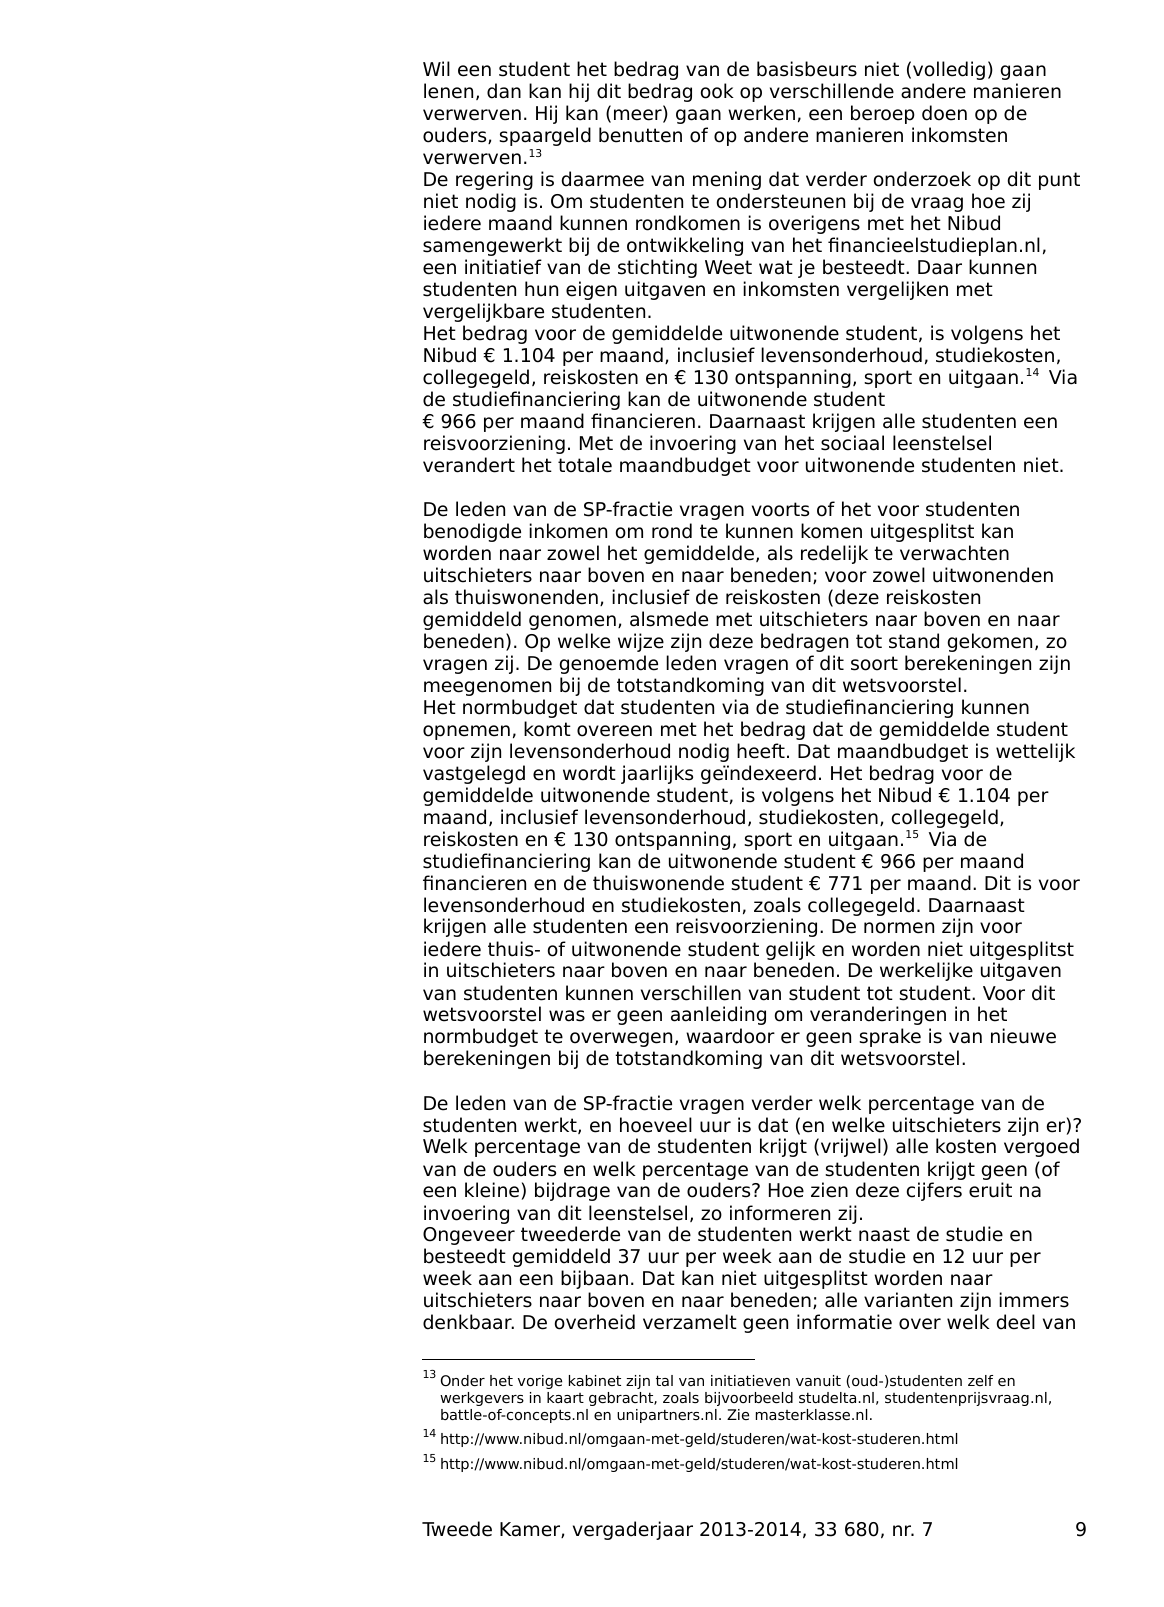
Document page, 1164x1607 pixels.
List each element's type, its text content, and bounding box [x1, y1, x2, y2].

text De leden van de SP-fractie vragen voorts of het voor studenten benodigde inkomen om rond te kunnen komen uitgesplitst kan worden naar zowel het gemiddelde, als redelijk te verwachten uitschieters naar boven en naar beneden; voor zowel uitwonenden als thuiswonenden, inclusief de reiskosten (deze reiskosten gemiddeld genomen, alsmede met uitschieters naar boven en naar beneden). Op welke wijze zijn deze bedragen tot stand gekomen, zo vragen zij. De genoemde leden vragen of dit soort berekeningen zijn meegenomen bij de totstandkoming van dit wetsvoorstel. [422, 499, 1087, 697]
text Ongeveer tweederde van de studenten werkt naast de studie en besteedt gemiddeld 37 uur per week aan de studie en 12 uur per week aan een bijbaan. Dat kan niet uitgesplitst worden naar uitschieters naar boven en naar beneden; alle varianten zijn immers denkbaar. De overheid verzamelt geen informatie over welk deel van [422, 1224, 1087, 1334]
text http://www.nibud.nl/omgaan-met-geld/studeren/wat-kost-studeren.html [422, 1452, 1087, 1474]
text € 966 per maand financieren. Daarnaast krijgen alle studenten een reisvoorziening. Met de invoering van het sociaal leenstelsel verandert het totale maandbudget voor uitwonende studenten niet. [422, 411, 1087, 477]
text Het bedrag voor de gemiddelde uitwonende student, is volgens het Nibud € 1.104 per maand, inclusief levensonderhoud, studiekosten, collegegeld, reiskosten en € 130 ontspanning, sport en uitgaan. Via de studiefinanciering kan de uitwonende student [422, 323, 1087, 411]
text Wil een student het bedrag van de basisbeurs niet (volledig) gaan lenen, dan kan hij dit bedrag ook op verschillende andere manieren verwerven. Hij kan (meer) gaan werken, een beroep doen op de ouders, spaargeld benutten of op andere manieren inkomsten verwerven. [422, 59, 1087, 169]
text Onder het vorige kabinet zijn tal van initiatieven vanuit (oud-)studenten zelf en werkgevers in kaart gebracht, zoals bijvoorbeeld studelta.nl, studentenprijsvraag.nl, battle-of-concepts.nl en unipartners.nl. Zie masterklasse.nl. [422, 1368, 1087, 1424]
text http://www.nibud.nl/omgaan-met-geld/studeren/wat-kost-studeren.html [422, 1427, 1087, 1449]
text Het normbudget dat studenten via de studiefinanciering kunnen opnemen, komt overeen met het bedrag dat de gemiddelde student voor zijn levensonderhoud nodig heeft. Dat maandbudget is wettelijk vastgelegd en wordt jaarlijks geïndexeerd. Het bedrag voor de gemiddelde uitwonende student, is volgens het Nibud € 1.104 per maand, inclusief levensonderhoud, studiekosten, collegegeld, reiskosten en € 130 ontspanning, sport en uitgaan. Via de studiefinanciering kan de uitwonende student € 966 per maand financieren en de thuiswonende student € 771 per maand. Dit is voor levensonderhoud en studiekosten, zoals collegegeld. Daarnaast krijgen alle studenten een reisvoorziening. De normen zijn voor iedere thuis- of uitwonende student gelijk en worden niet uitgesplitst in uitschieters naar boven en naar beneden. De werkelijke uitgaven van studenten kunnen verschillen van student tot student. Voor dit wetsvoorstel was er geen aanleiding om veranderingen in het normbudget te overwegen, waardoor er geen sprake is van nieuwe berekeningen bij de totstandkoming van dit wetsvoorstel. [422, 697, 1087, 1070]
text De leden van de SP-fractie vragen verder welk percentage van de studenten werkt, en hoeveel uur is dat (en welke uitschieters zijn er)? Welk percentage van de studenten krijgt (vrijwel) alle kosten vergoed van de ouders en welk percentage van de studenten krijgt geen (of een kleine) bijdrage van de ouders? Hoe zien deze cijfers eruit na invoering van dit leenstelsel, zo informeren zij. [422, 1092, 1087, 1224]
text De regering is daarmee van mening dat verder onderzoek op dit punt niet nodig is. Om studenten te ondersteunen bij de vraag hoe zij iedere maand kunnen rondkomen is overigens met het Nibud samengewerkt bij de ontwikkeling van het financieelstudieplan.nl, een initiatief van de stichting Weet wat je besteedt. Daar kunnen studenten hun eigen uitgaven en inkomsten vergelijken met vergelijkbare studenten. [422, 169, 1087, 323]
